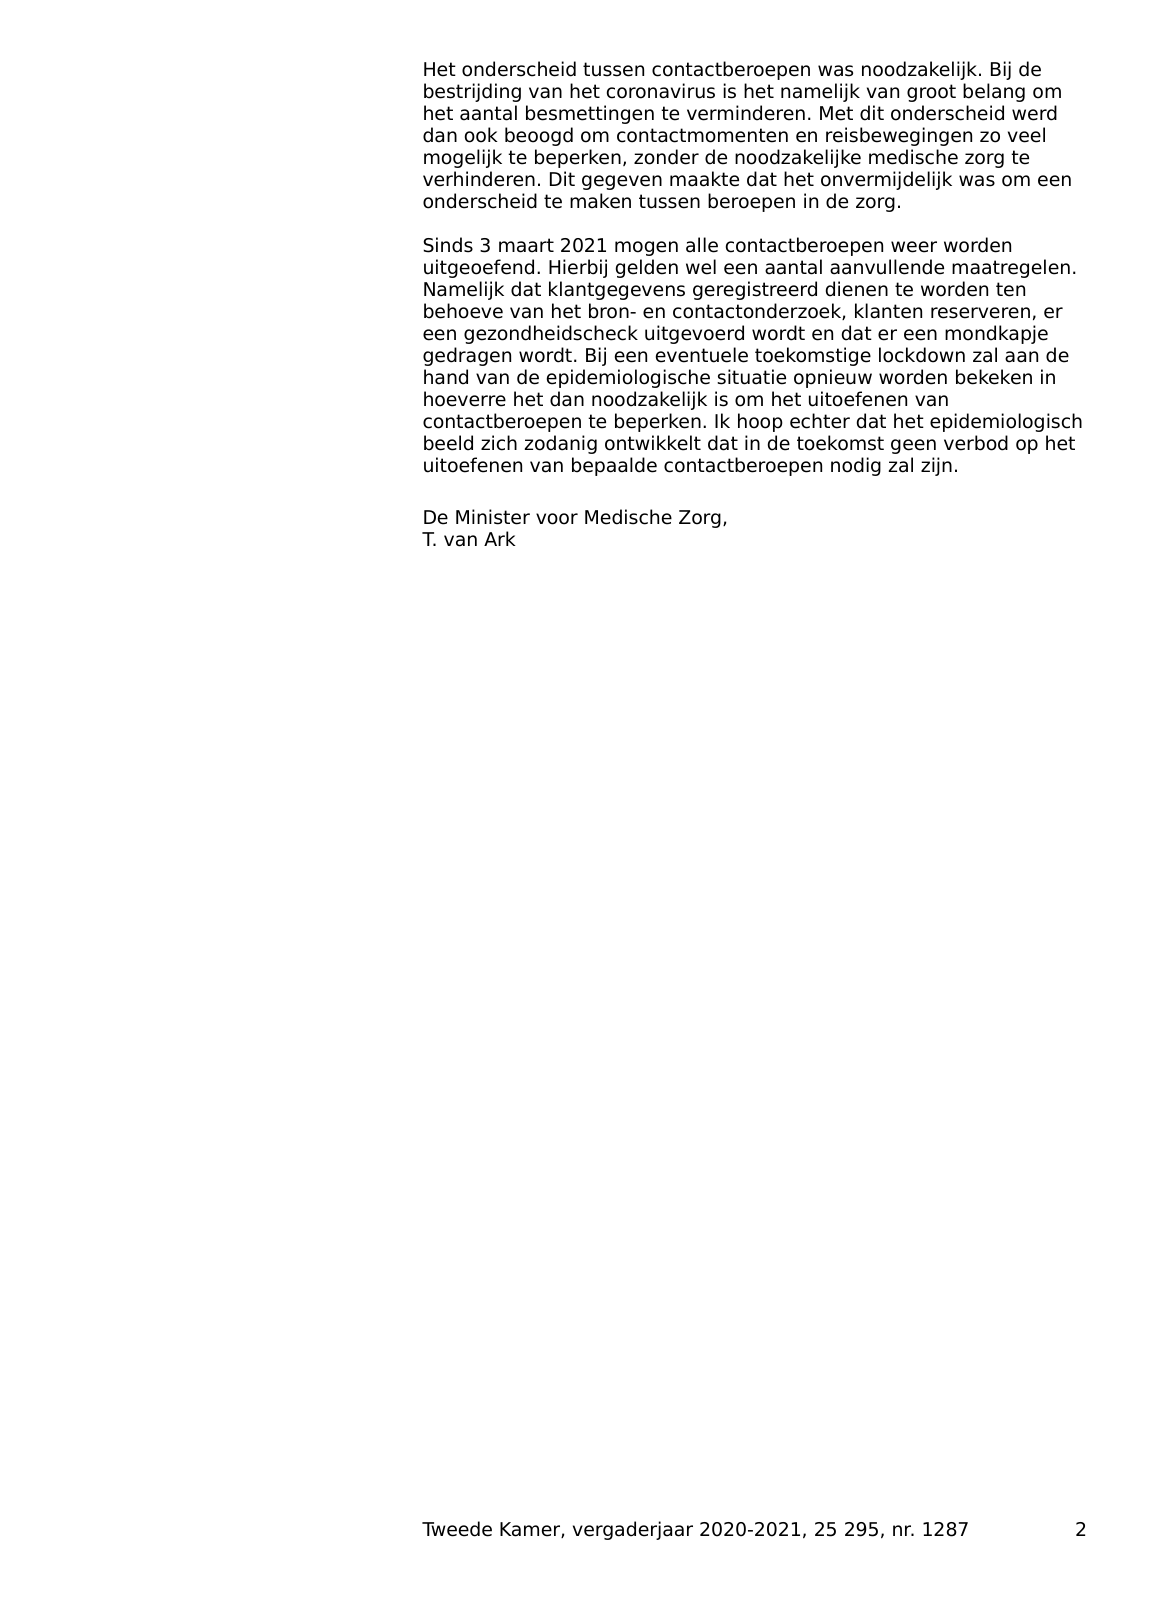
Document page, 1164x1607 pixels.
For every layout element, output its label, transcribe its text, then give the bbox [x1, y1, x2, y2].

text Het onderscheid tussen contactberoepen was noodzakelijk. Bij de bestrijding van het coronavirus is het namelijk van groot belang om het aantal besmettingen te verminderen. Met dit onderscheid werd dan ook beoogd om contactmomenten en reisbewegingen zo veel mogelijk te beperken, zonder de noodzakelijke medische zorg te verhinderen. Dit gegeven maakte dat het onvermijdelijk was om een onderscheid te maken tussen beroepen in de zorg. [422, 59, 1087, 213]
text Sinds 3 maart 2021 mogen alle contactberoepen weer worden uitgeoefend. Hierbij gelden wel een aantal aanvullende maatregelen. Namelijk dat klantgegevens geregistreerd dienen te worden ten behoeve van het bron- en contactonderzoek, klanten reserveren, er een gezondheidscheck uitgevoerd wordt en dat er een mondkapje gedragen wordt. Bij een eventuele toekomstige lockdown zal aan de hand van de epidemiologische situatie opnieuw worden bekeken in hoeverre het dan noodzakelijk is om het uitoefenen van contactberoepen te beperken. Ik hoop echter dat het epidemiologisch beeld zich zodanig ontwikkelt dat in de toekomst geen verbod op het uitoefenen van bepaalde contactberoepen nodig zal zijn. [422, 235, 1087, 477]
text De Minister voor Medische Zorg, T. van Ark [422, 507, 1087, 551]
